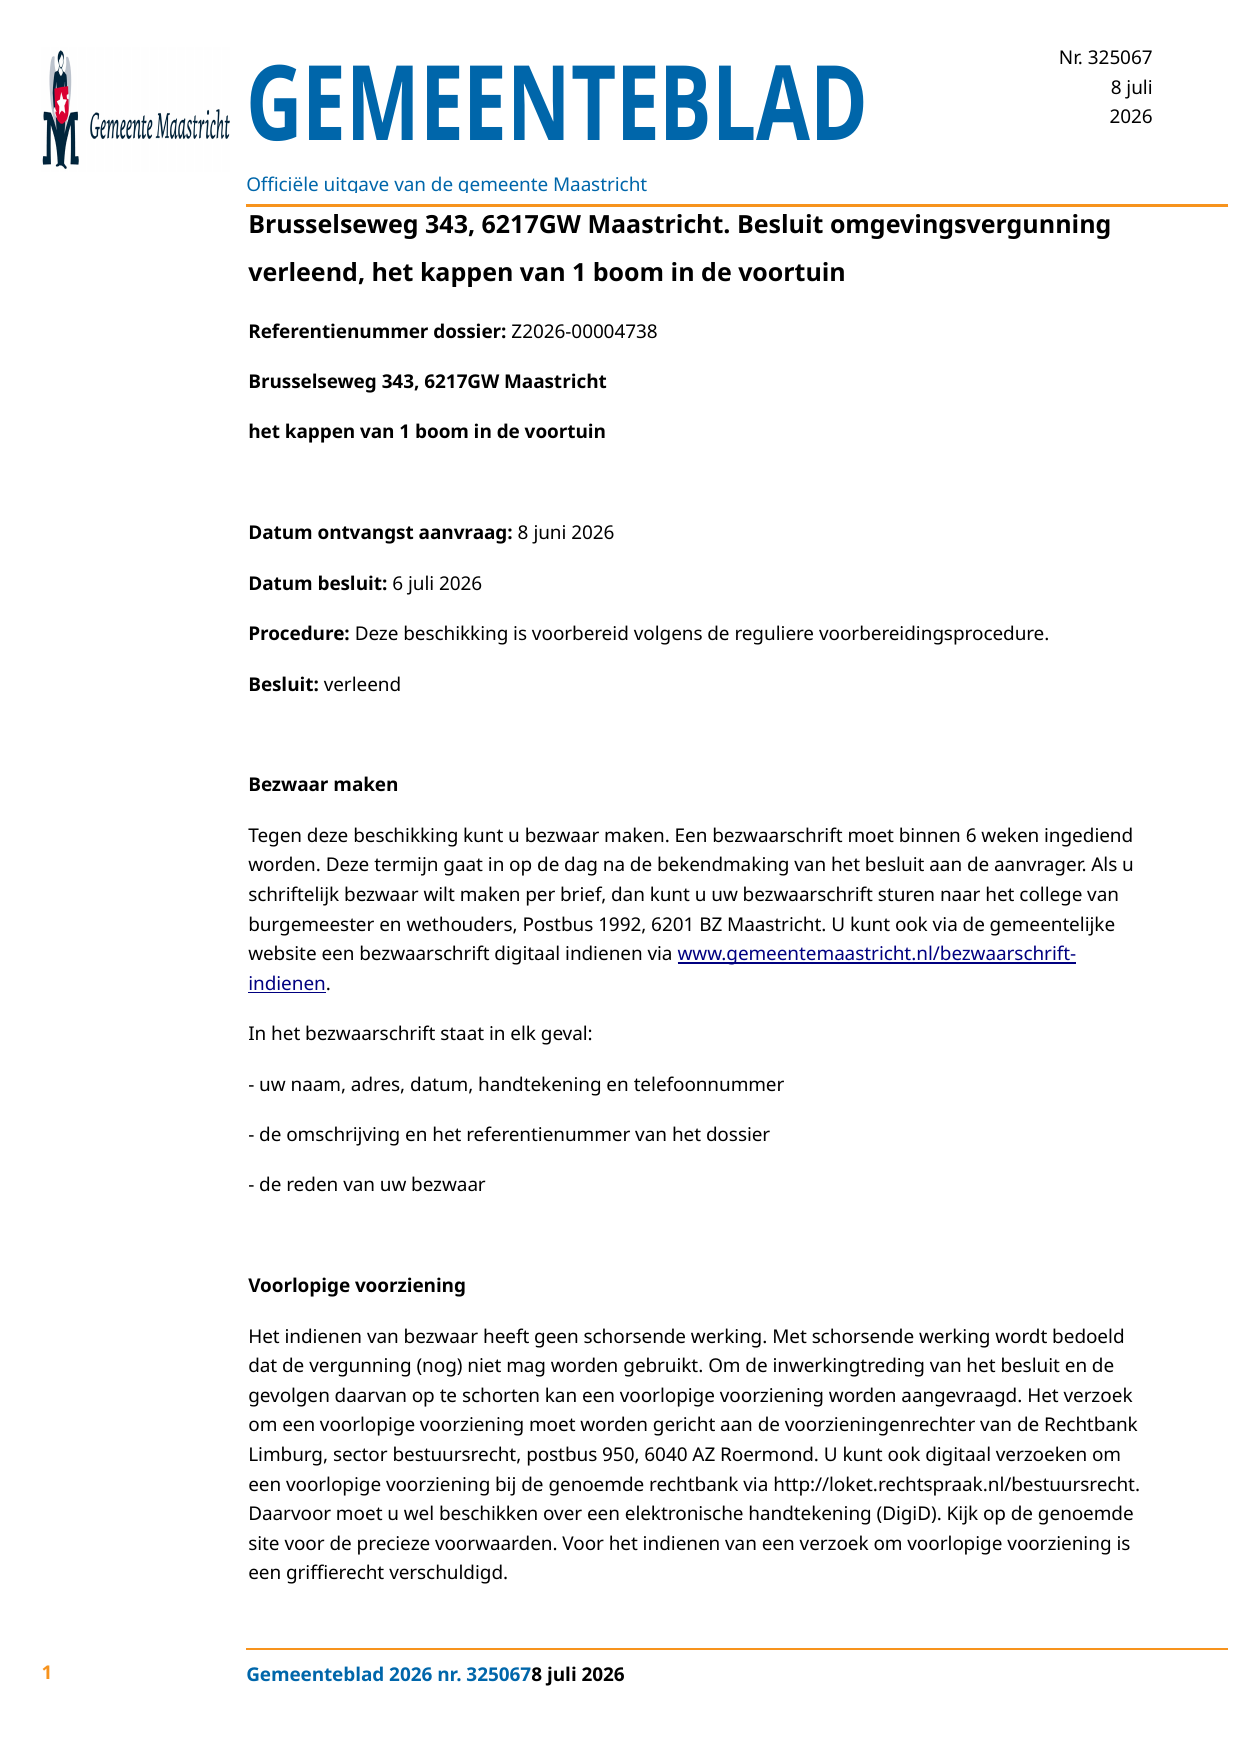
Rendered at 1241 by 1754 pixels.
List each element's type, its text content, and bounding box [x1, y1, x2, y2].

text In het bezwaarschrift staat in elk geval: [248, 1020, 1152, 1046]
text Brusselseweg 343, 6217GW Maastricht. Besluit omgevingsvergunning verleend, het kappen van 1 boom in de voortuin [248, 207, 1152, 288]
text - uw naam, adres, datum, handtekening en telefoonnummer [248, 1071, 1152, 1097]
text Bezwaar maken [248, 772, 1152, 797]
text Datum ontvangst aanvraag: 8 juni 2026 [248, 519, 1152, 545]
picture [41, 47, 231, 172]
text - de reden van uw bezwaar [248, 1172, 1152, 1197]
text Tegen deze beschikking kunt u bezwaar maken. Een bezwaarschrift moet binnen 6 weken ingediend worden. Deze termijn gaat in op de dag na de bekendmaking van het besluit aan de aanvrager. Als u schriftelijk bezwaar wilt maken per brief, dan kunt u uw bezwaarschrift sturen naar het college van burgemeester en wethouders, Postbus 1992, 6201 BZ Maastricht. U kunt ook via de gemeentelijke website een bezwaarschrift digitaal indienen via www.gemeentemaastricht.nl/bezwaarschrift-indienen. [248, 822, 1152, 996]
text Besluit: verleend [248, 671, 1152, 697]
text Datum besluit: 6 juli 2026 [248, 570, 1152, 596]
text Voorlopige voorziening [248, 1272, 1152, 1298]
text Procedure: Deze beschikking is voorbereid volgens de reguliere voorbereidingsprocedure. [248, 620, 1152, 646]
text Brusselseweg 343, 6217GW Maastricht [248, 368, 1152, 394]
text het kappen van 1 boom in de voortuin [248, 419, 1152, 444]
text Referentienummer dossier: Z2026-00004738 [248, 318, 1152, 344]
text Het indienen van bezwaar heeft geen schorsende werking. Met schorsende werking wordt bedoeld dat de vergunning (nog) niet mag worden gebruikt. Om de inwerkingtreding van het besluit en de gevolgen daarvan op te schorten kan een voorlopige voorziening worden aangevraagd. Het verzoek om een voorlopige voorziening moet worden gericht aan de voorzieningenrechter van de Rechtbank Limburg, sector bestuursrecht, postbus 950, 6040 AZ Roermond. U kunt ook digitaal verzoeken om een voorlopige voorziening bij de genoemde rechtbank via http://loket.rechtspraak.nl/bestuursrecht. Daarvoor moet u wel beschikken over een elektronische handtekening (DigiD). Kijk op de genoemde site voor de precieze voorwaarden. Voor het indienen van een verzoek om voorlopige voorziening is een griffierecht verschuldigd. [248, 1323, 1152, 1585]
text - de omschrijving en het referentienummer van het dossier [248, 1121, 1152, 1147]
